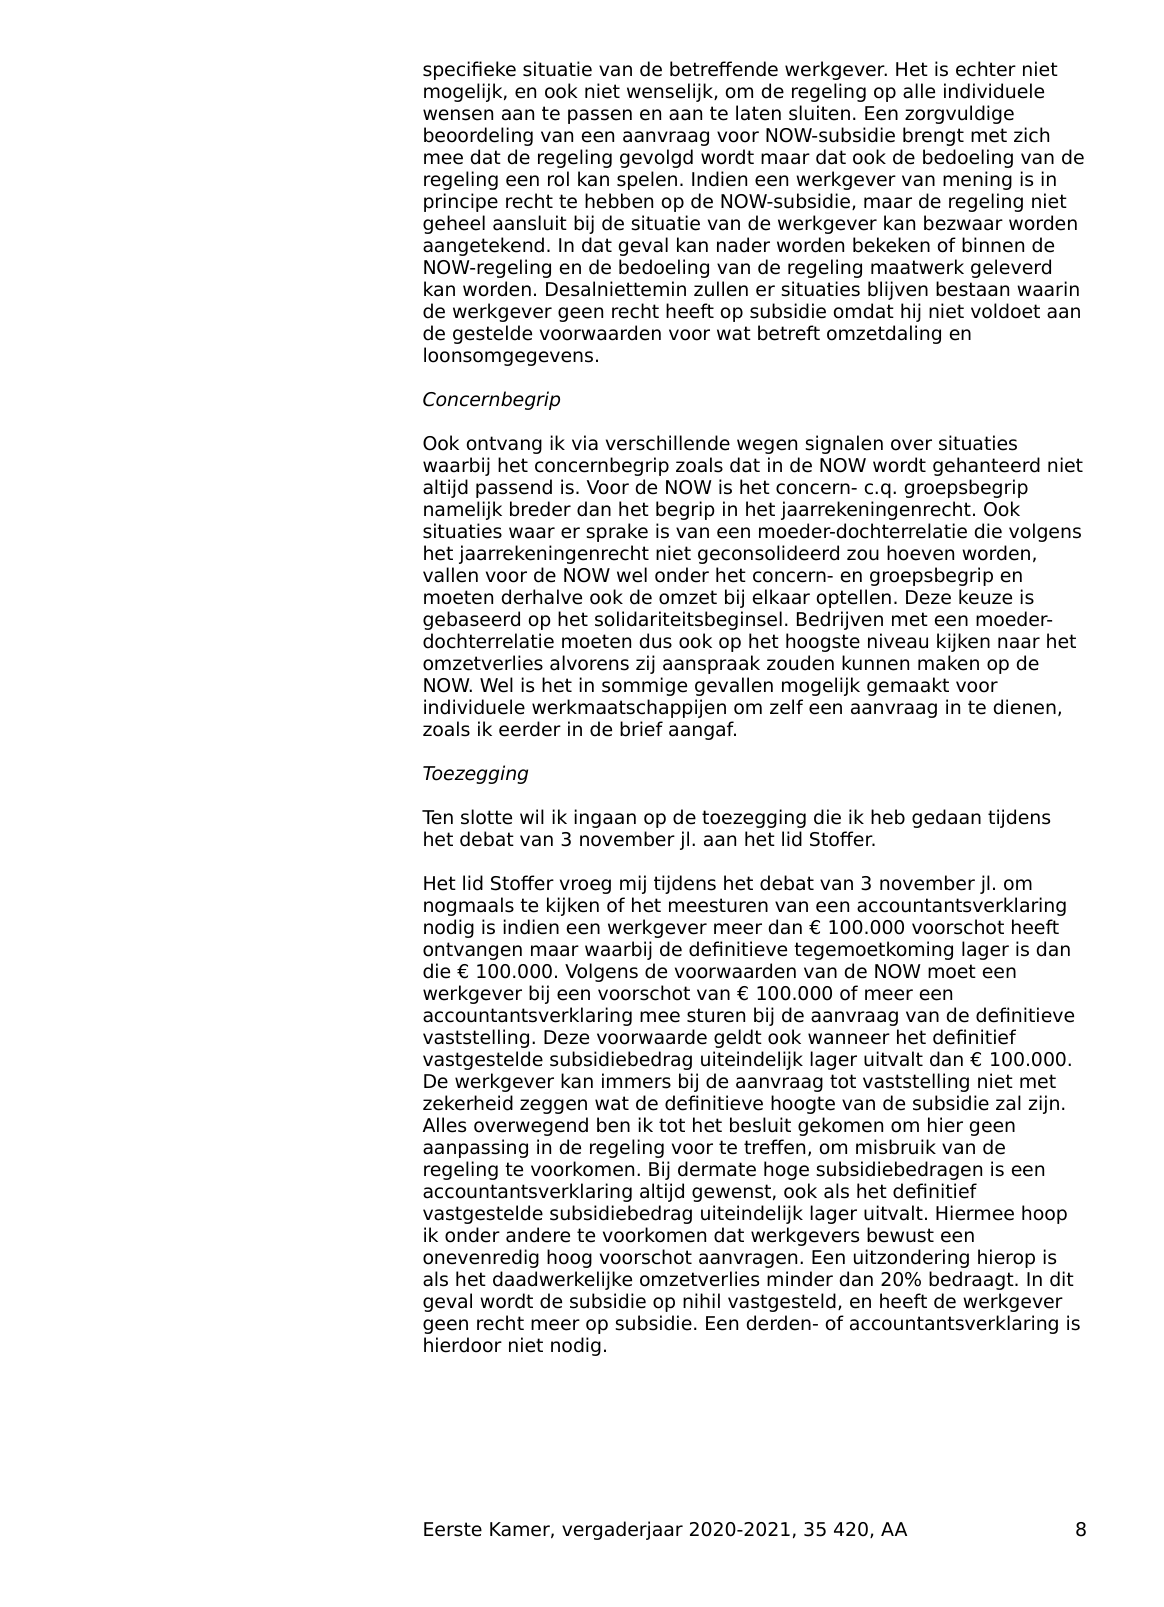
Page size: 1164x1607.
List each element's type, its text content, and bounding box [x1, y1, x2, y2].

subtitle Concernbegrip [422, 389, 1087, 411]
text Ten slotte wil ik ingaan op de toezegging die ik heb gedaan tijdens het debat van 3 november jl. aan het lid Stoffer. [422, 807, 1087, 851]
text specifieke situatie van de betreffende werkgever. Het is echter niet mogelijk, en ook niet wenselijk, om de regeling op alle individuele wensen aan te passen en aan te laten sluiten. Een zorgvuldige beoordeling van een aanvraag voor NOW-subsidie brengt met zich mee dat de regeling gevolgd wordt maar dat ook de bedoeling van de regeling een rol kan spelen. Indien een werkgever van mening is in principe recht te hebben op de NOW-subsidie, maar de regeling niet geheel aansluit bij de situatie van de werkgever kan bezwaar worden aangetekend. In dat geval kan nader worden bekeken of binnen de NOW-regeling en de bedoeling van de regeling maatwerk geleverd kan worden. Desalniettemin zullen er situaties blijven bestaan waarin de werkgever geen recht heeft op subsidie omdat hij niet voldoet aan de gestelde voorwaarden voor wat betreft omzetdaling en loonsomgegevens. [422, 59, 1087, 367]
text Ook ontvang ik via verschillende wegen signalen over situaties waarbij het concernbegrip zoals dat in de NOW wordt gehanteerd niet altijd passend is. Voor de NOW is het concern- c.q. groepsbegrip namelijk breder dan het begrip in het jaarrekeningenrecht. Ook situaties waar er sprake is van een moeder-dochterrelatie die volgens het jaarrekeningenrecht niet geconsolideerd zou hoeven worden, vallen voor de NOW wel onder het concern- en groepsbegrip en moeten derhalve ook de omzet bij elkaar optellen. Deze keuze is gebaseerd op het solidariteitsbeginsel. Bedrijven met een moeder-dochterrelatie moeten dus ook op het hoogste niveau kijken naar het omzetverlies alvorens zij aanspraak zouden kunnen maken op de NOW. Wel is het in sommige gevallen mogelijk gemaakt voor individuele werkmaatschappijen om zelf een aanvraag in te dienen, zoals ik eerder in de brief aangaf. [422, 433, 1087, 741]
text Het lid Stoffer vroeg mij tijdens het debat van 3 november jl. om nogmaals te kijken of het meesturen van een accountantsverklaring nodig is indien een werkgever meer dan € 100.000 voorschot heeft ontvangen maar waarbij de definitieve tegemoetkoming lager is dan die € 100.000. Volgens de voorwaarden van de NOW moet een werkgever bij een voorschot van € 100.000 of meer een accountantsverklaring mee sturen bij de aanvraag van de definitieve vaststelling. Deze voorwaarde geldt ook wanneer het definitief vastgestelde subsidiebedrag uiteindelijk lager uitvalt dan € 100.000. De werkgever kan immers bij de aanvraag tot vaststelling niet met zekerheid zeggen wat de definitieve hoogte van de subsidie zal zijn. Alles overwegend ben ik tot het besluit gekomen om hier geen aanpassing in de regeling voor te treffen, om misbruik van de regeling te voorkomen. Bij dermate hoge subsidiebedragen is een accountantsverklaring altijd gewenst, ook als het definitief vastgestelde subsidiebedrag uiteindelijk lager uitvalt. Hiermee hoop ik onder andere te voorkomen dat werkgevers bewust een onevenredig hoog voorschot aanvragen. Een uitzondering hierop is als het daadwerkelijke omzetverlies minder dan 20% bedraagt. In dit geval wordt de subsidie op nihil vastgesteld, en heeft de werkgever geen recht meer op subsidie. Een derden- of accountantsverklaring is hierdoor niet nodig. [422, 873, 1087, 1357]
subtitle Toezegging [422, 763, 1087, 785]
